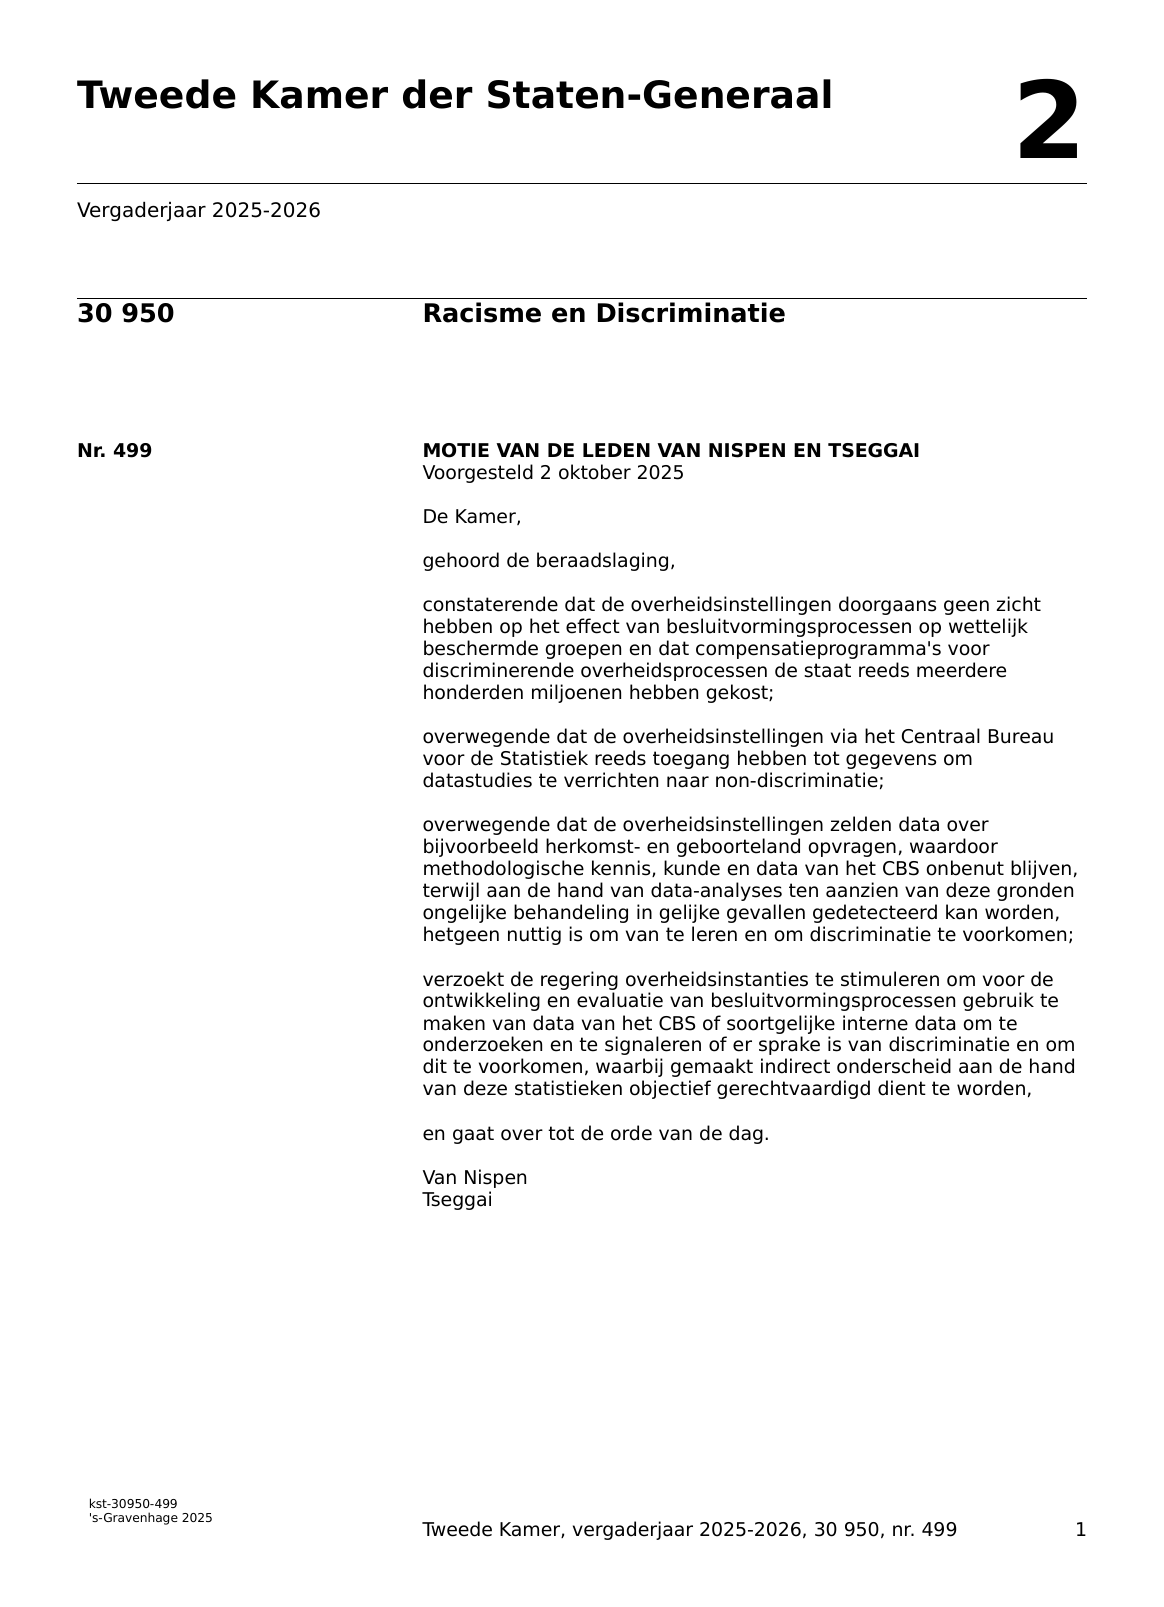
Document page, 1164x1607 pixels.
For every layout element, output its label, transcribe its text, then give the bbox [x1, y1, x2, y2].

text overwegende dat de overheidsinstellingen via het Centraal Bureau voor de Statistiek reeds toegang hebben tot gegevens om datastudies te verrichten naar non-discriminatie; [422, 726, 1087, 792]
text overwegende dat de overheidsinstellingen zelden data over bijvoorbeeld herkomst- en geboorteland opvragen, waardoor methodologische kennis, kunde en data van het CBS onbenut blijven, terwijl aan de hand van data-analyses ten aanzien van deze gronden ongelijke behandeling in gelijke gevallen gedetecteerd kan worden, hetgeen nuttig is om van te leren en om discriminatie te voorkomen; [422, 814, 1087, 946]
text De Kamer, [422, 506, 1087, 528]
table_cell Vergaderjaar 2025-2026 [77, 184, 1087, 298]
text en gaat over tot de orde van de dag. [422, 1122, 1087, 1144]
table_header Tweede Kamer der Staten-Generaal [77, 59, 886, 183]
text constaterende dat de overheidsinstellingen doorgaans geen zicht hebben op het effect van besluitvormingsprocessen op wettelijk beschermde groepen en dat compensatieprogramma's voor discriminerende overheidsprocessen de staat reeds meerdere honderden miljoenen hebben gekost; [422, 594, 1087, 704]
text Van Nispen [422, 1167, 1087, 1189]
subtitle Nr. 499 MOTIE VAN DE LEDEN VAN NISPEN EN TSEGGAI [77, 440, 1087, 462]
text Voorgesteld 2 oktober 2025 [422, 462, 1087, 484]
table_header 2 [886, 59, 1087, 183]
text kst-30950-499 [88, 1497, 323, 1511]
subtitle 30 950 Racisme en Discriminatie [77, 299, 1087, 329]
text gehoord de beraadslaging, [422, 550, 1087, 572]
text Tseggai [422, 1189, 1087, 1211]
text verzoekt de regering overheidsinstanties te stimuleren om voor de ontwikkeling en evaluatie van besluitvormingsprocessen gebruik te maken van data van het CBS of soortgelijke interne data om te onderzoeken en te signaleren of er sprake is van discriminatie en om dit te voorkomen, waarbij gemaakt indirect onderscheid aan de hand van deze statistieken objectief gerechtvaardigd dient te worden, [422, 968, 1087, 1100]
text 's-Gravenhage 2025 [88, 1511, 323, 1525]
